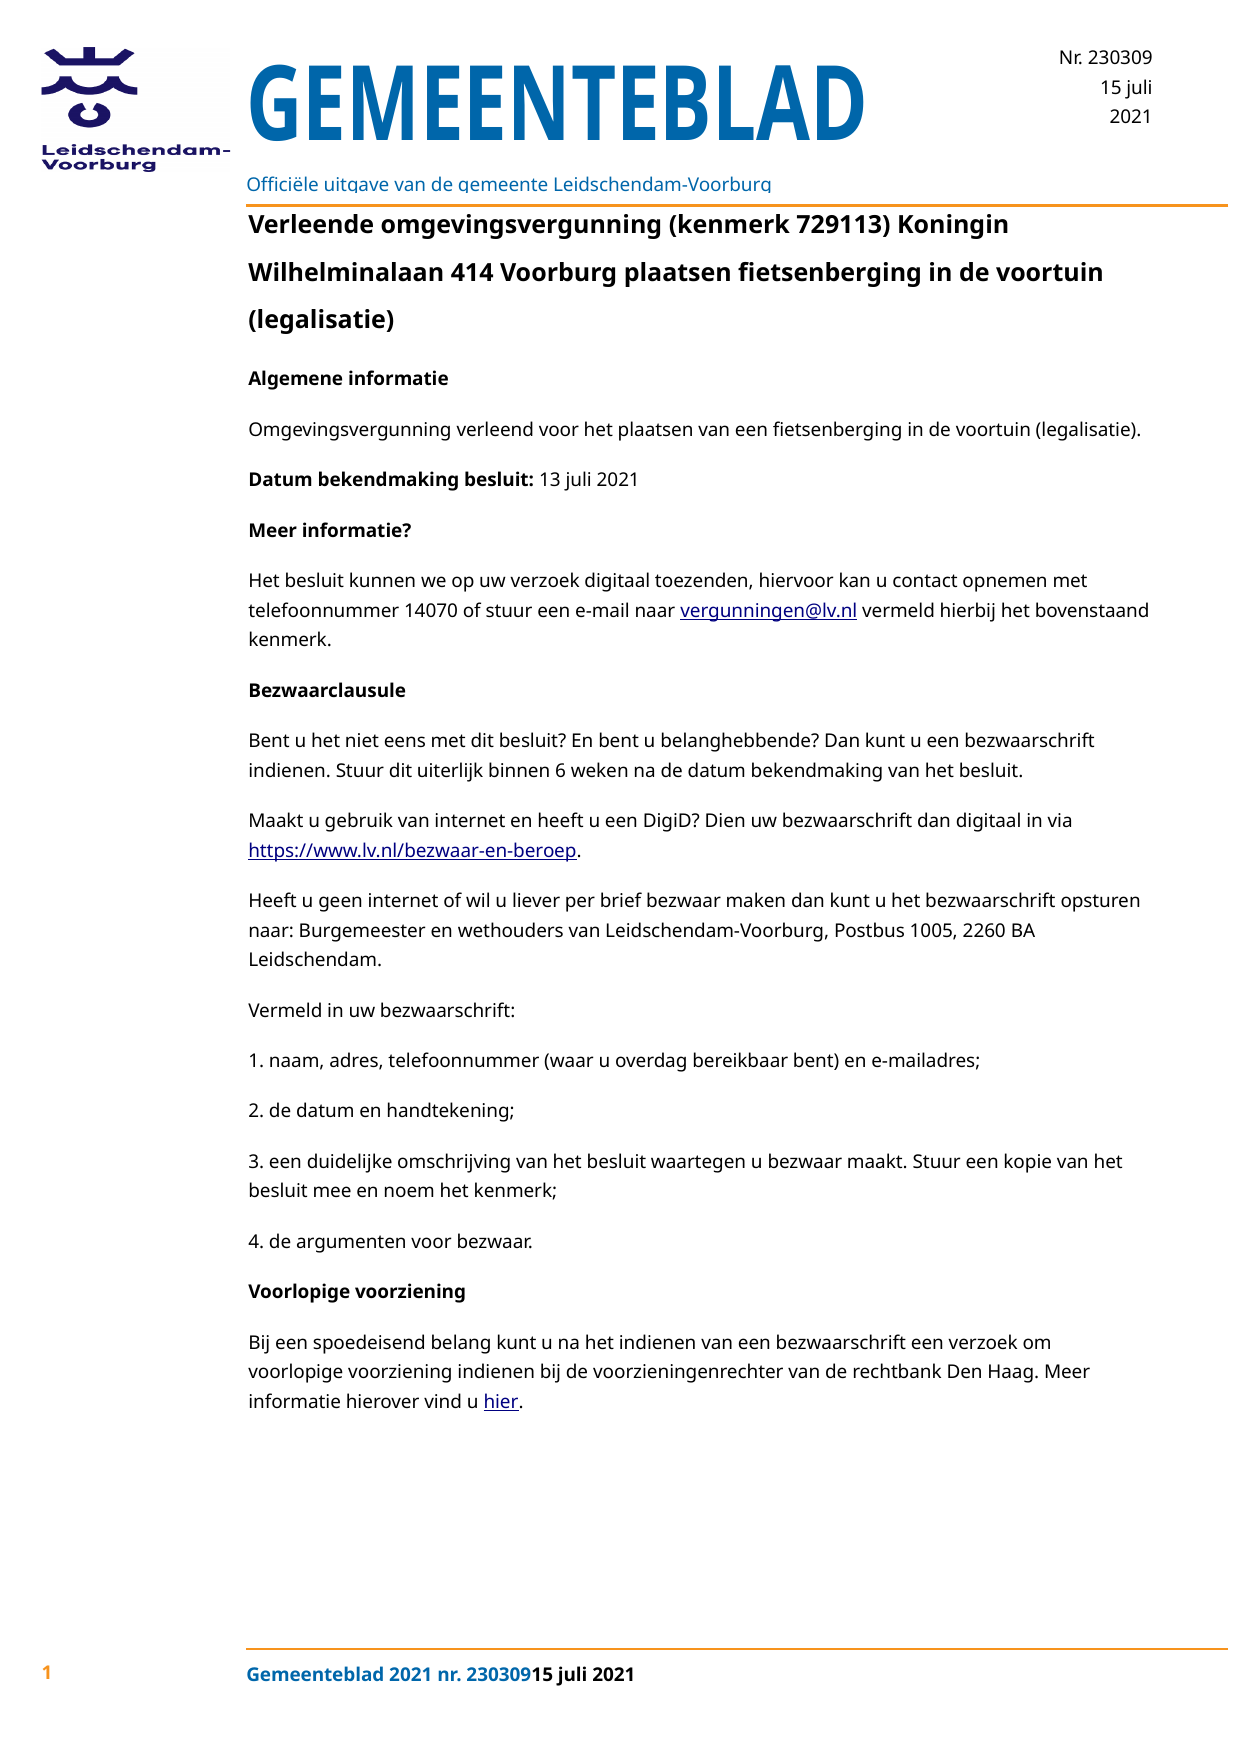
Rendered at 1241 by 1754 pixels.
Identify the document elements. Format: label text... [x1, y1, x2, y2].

text 2. de datum en handtekening; [248, 1098, 1152, 1123]
text Heeft u geen internet of wil u liever per brief bezwaar maken dan kunt u het bezwaarschrift opsturen naar: Burgemeester en wethouders van Leidschendam-Voorburg, Postbus 1005, 2260 BA Leidschendam. [248, 887, 1152, 972]
text 4. de argumenten voor bezwaar. [248, 1228, 1152, 1254]
text Algemene informatie [248, 366, 1152, 391]
text Bij een spoedeisend belang kunt u na het indienen van een bezwaarschrift een verzoek om voorlopige voorziening indienen bij de voorzieningenrechter van de rechtbank Den Haag. Meer informatie hierover vind u hier. [248, 1329, 1152, 1414]
picture [41, 47, 231, 172]
text Voorlopige voorziening [248, 1278, 1152, 1304]
text Het besluit kunnen we op uw verzoek digitaal toezenden, hiervoor kan u contact opnemen met telefoonnummer 14070 of stuur een e-mail naar vergunningen@lv.nl vermeld hierbij het bovenstaand kenmerk. [248, 567, 1152, 652]
text Verleende omgevingsvergunning (kenmerk 729113) Koningin Wilhelminalaan 414 Voorburg plaatsen fietsenberging in de voortuin (legalisatie) [248, 207, 1152, 336]
text Datum bekendmaking besluit: 13 juli 2021 [248, 466, 1152, 492]
text Omgevingsvergunning verleend voor het plaatsen van een fietsenberging in de voortuin (legalisatie). [248, 416, 1152, 442]
text Meer informatie? [248, 517, 1152, 542]
text Bezwaarclausule [248, 677, 1152, 702]
text Maakt u gebruik van internet en heeft u een DigiD? Dien uw bezwaarschrift dan digitaal in via https://www.lv.nl/bezwaar-en-beroep. [248, 807, 1152, 862]
text 3. een duidelijke omschrijving van het besluit waartegen u bezwaar maakt. Stuur een kopie van het besluit mee en noem het kenmerk; [248, 1148, 1152, 1203]
text Bent u het niet eens met dit besluit? En bent u belanghebbende? Dan kunt u een bezwaarschrift indienen. Stuur dit uiterlijk binnen 6 weken na de datum bekendmaking van het besluit. [248, 727, 1152, 782]
text Vermeld in uw bezwaarschrift: [248, 997, 1152, 1022]
text 1. naam, adres, telefoonnummer (waar u overdag bereikbaar bent) en e-mailadres; [248, 1047, 1152, 1073]
